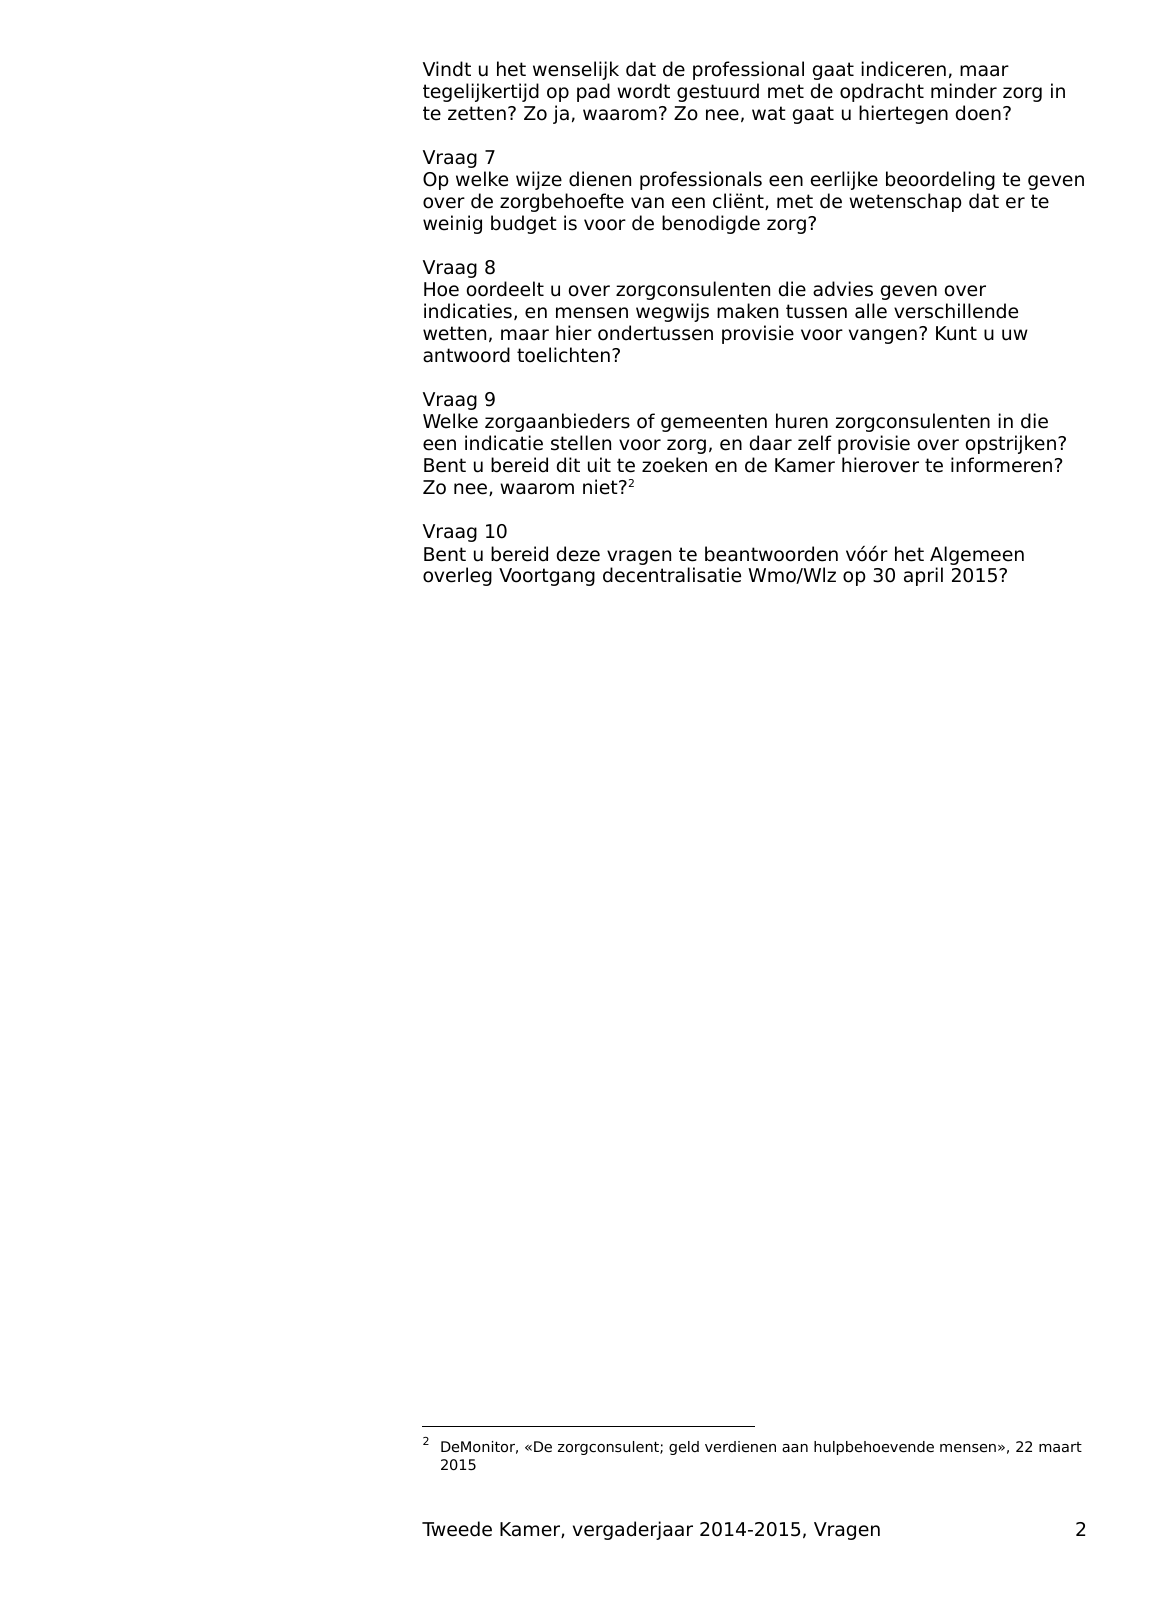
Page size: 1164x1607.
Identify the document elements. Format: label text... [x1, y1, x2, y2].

text Vraag 7 [422, 147, 1087, 169]
text Vraag 9 [422, 389, 1087, 411]
text Op welke wijze dienen professionals een eerlijke beoordeling te geven over de zorgbehoefte van een cliënt, met de wetenschap dat er te weinig budget is voor de benodigde zorg? [422, 169, 1087, 235]
text Hoe oordeelt u over zorgconsulenten die advies geven over indicaties, en mensen wegwijs maken tussen alle verschillende wetten, maar hier ondertussen provisie voor vangen? Kunt u uw antwoord toelichten? [422, 279, 1087, 367]
text Welke zorgaanbieders of gemeenten huren zorgconsulenten in die een indicatie stellen voor zorg, en daar zelf provisie over opstrijken? Bent u bereid dit uit te zoeken en de Kamer hierover te informeren? Zo nee, waarom niet? [422, 411, 1087, 499]
text Bent u bereid deze vragen te beantwoorden vóór het Algemeen overleg Voortgang decentralisatie Wmo/Wlz op 30 april 2015? [422, 543, 1087, 587]
text Vraag 10 [422, 521, 1087, 543]
text Vraag 8 [422, 257, 1087, 279]
text DeMonitor, «De zorgconsulent; geld verdienen aan hulpbehoevende mensen», 22 maart 2015 [422, 1435, 1087, 1474]
text Vindt u het wenselijk dat de professional gaat indiceren, maar tegelijkertijd op pad wordt gestuurd met de opdracht minder zorg in te zetten? Zo ja, waarom? Zo nee, wat gaat u hiertegen doen? [422, 59, 1087, 125]
